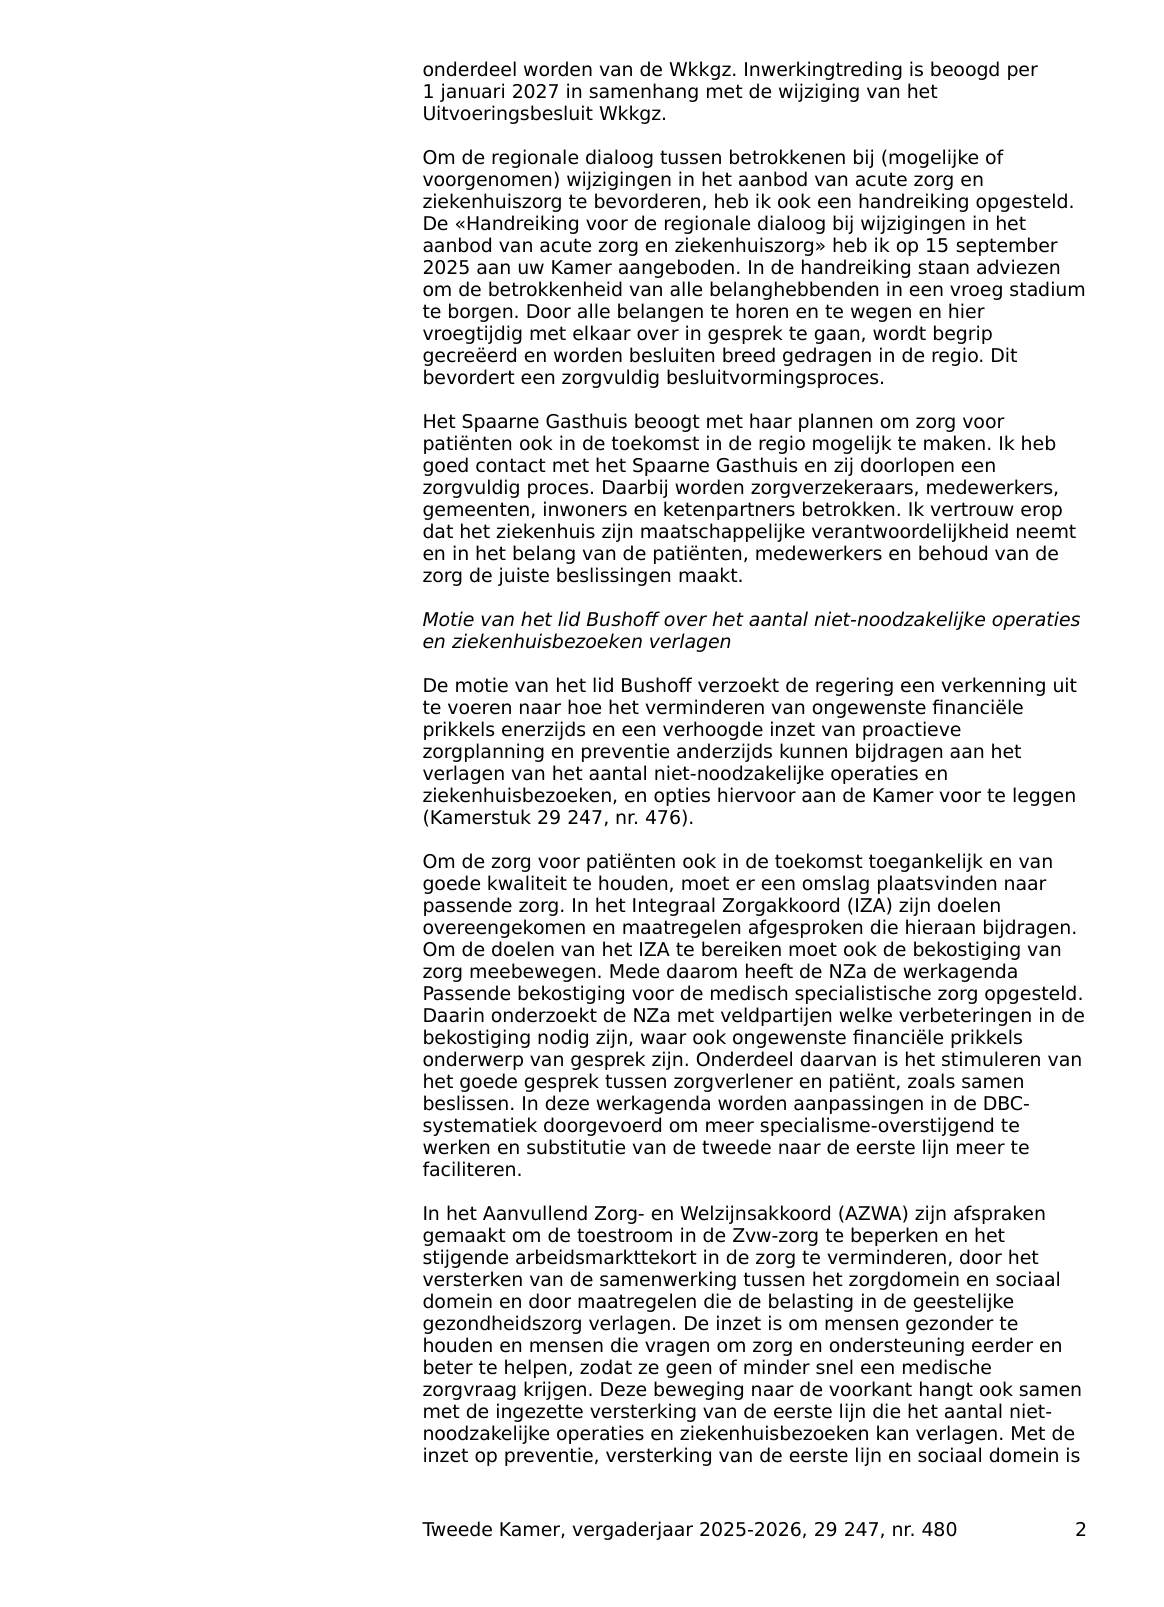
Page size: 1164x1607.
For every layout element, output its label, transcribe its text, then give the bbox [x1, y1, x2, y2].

text Het Spaarne Gasthuis beoogt met haar plannen om zorg voor patiënten ook in de toekomst in de regio mogelijk te maken. Ik heb goed contact met het Spaarne Gasthuis en zij doorlopen een zorgvuldig proces. Daarbij worden zorgverzekeraars, medewerkers, gemeenten, inwoners en ketenpartners betrokken. Ik vertrouw erop dat het ziekenhuis zijn maatschappelijke verantwoordelijkheid neemt en in het belang van de patiënten, medewerkers en behoud van de zorg de juiste beslissingen maakt. [422, 411, 1087, 587]
text Om de zorg voor patiënten ook in de toekomst toegankelijk en van goede kwaliteit te houden, moet er een omslag plaatsvinden naar passende zorg. In het Integraal Zorgakkoord (IZA) zijn doelen overeengekomen en maatregelen afgesproken die hieraan bijdragen. Om de doelen van het IZA te bereiken moet ook de bekostiging van zorg meebewegen. Mede daarom heeft de NZa de werkagenda Passende bekostiging voor de medisch specialistische zorg opgesteld. Daarin onderzoekt de NZa met veldpartijen welke verbeteringen in de bekostiging nodig zijn, waar ook ongewenste financiële prikkels onderwerp van gesprek zijn. Onderdeel daarvan is het stimuleren van het goede gesprek tussen zorgverlener en patiënt, zoals samen beslissen. In deze werkagenda worden aanpassingen in de DBC-systematiek doorgevoerd om meer specialisme-overstijgend te werken en substitutie van de tweede naar de eerste lijn meer te faciliteren. [422, 851, 1087, 1181]
subtitle Motie van het lid Bushoff over het aantal niet-noodzakelijke operaties en ziekenhuisbezoeken verlagen [422, 609, 1087, 653]
text Om de regionale dialoog tussen betrokkenen bij (mogelijke of voorgenomen) wijzigingen in het aanbod van acute zorg en ziekenhuiszorg te bevorderen, heb ik ook een handreiking opgesteld. De «Handreiking voor de regionale dialoog bij wijzigingen in het aanbod van acute zorg en ziekenhuiszorg» heb ik op 15 september 2025 aan uw Kamer aangeboden. In de handreiking staan adviezen om de betrokkenheid van alle belanghebbenden in een vroeg stadium te borgen. Door alle belangen te horen en te wegen en hier vroegtijdig met elkaar over in gesprek te gaan, wordt begrip gecreëerd en worden besluiten breed gedragen in de regio. Dit bevordert een zorgvuldig besluitvormingsproces. [422, 147, 1087, 389]
text De motie van het lid Bushoff verzoekt de regering een verkenning uit te voeren naar hoe het verminderen van ongewenste financiële prikkels enerzijds en een verhoogde inzet van proactieve zorgplanning en preventie anderzijds kunnen bijdragen aan het verlagen van het aantal niet-noodzakelijke operaties en ziekenhuisbezoeken, en opties hiervoor aan de Kamer voor te leggen (Kamerstuk 29 247, nr. 476). [422, 675, 1087, 829]
text In het Aanvullend Zorg- en Welzijnsakkoord (AZWA) zijn afspraken gemaakt om de toestroom in de Zvw-zorg te beperken en het stijgende arbeidsmarkttekort in de zorg te verminderen, door het versterken van de samenwerking tussen het zorgdomein en sociaal domein en door maatregelen die de belasting in de geestelijke gezondheidszorg verlagen. De inzet is om mensen gezonder te houden en mensen die vragen om zorg en ondersteuning eerder en beter te helpen, zodat ze geen of minder snel een medische zorgvraag krijgen. Deze beweging naar de voorkant hangt ook samen met de ingezette versterking van de eerste lijn die het aantal niet-noodzakelijke operaties en ziekenhuisbezoeken kan verlagen. Met de inzet op preventie, versterking van de eerste lijn en sociaal domein is [422, 1203, 1087, 1467]
text onderdeel worden van de Wkkgz. Inwerkingtreding is beoogd per 1 januari 2027 in samenhang met de wijziging van het Uitvoeringsbesluit Wkkgz. [422, 59, 1087, 125]
